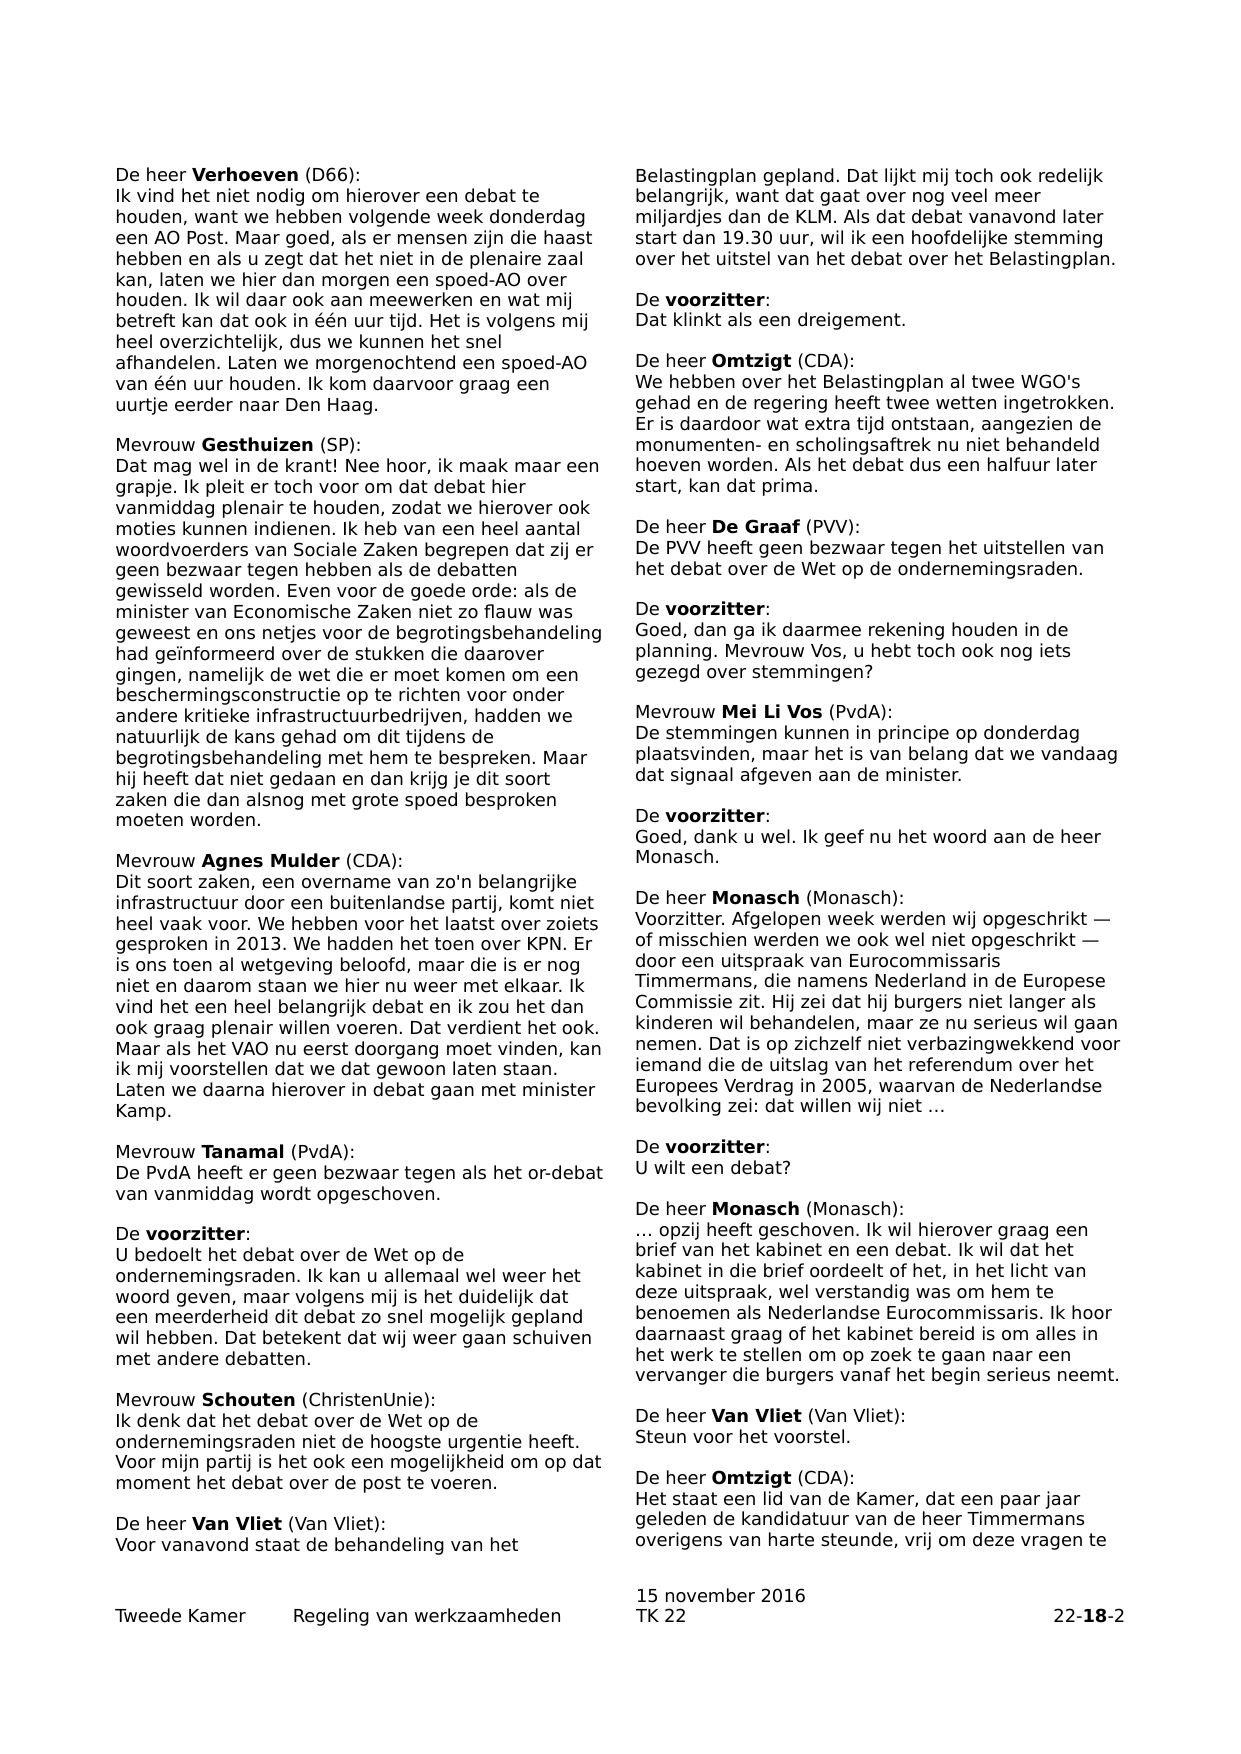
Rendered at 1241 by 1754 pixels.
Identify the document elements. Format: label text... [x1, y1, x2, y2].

text … opzij heeft geschoven. Ik wil hierover graag een brief van het kabinet en een debat. Ik wil dat het kabinet in die brief oordeelt of het, in het licht van deze uitspraak, wel verstandig was om hem te benoemen als Nederlandse Eurocommissaris. Ik hoor daarnaast graag of het kabinet bereid is om alles in het werk te stellen om op zoek te gaan naar een vervanger die burgers vanaf het begin serieus neemt. [635, 1219, 1125, 1386]
text De heer Verhoeven (D66): [115, 165, 605, 186]
text Belastingplan gepland. Dat lijkt mij toch ook redelijk belangrijk, want dat gaat over nog veel meer miljardjes dan de KLM. Als dat debat vanavond later start dan 19.30 uur, wil ik een hoofdelijke stemming over het uitstel van het debat over het Belastingplan. [635, 165, 1125, 269]
text Dat mag wel in de krant! Nee hoor, ik maak maar een grapje. Ik pleit er toch voor om dat debat hier vanmiddag plenair te houden, zodat we hierover ook moties kunnen indienen. Ik heb van een heel aantal woordvoerders van Sociale Zaken begrepen dat zij er geen bezwaar tegen hebben als de debatten gewisseld worden. Even voor de goede orde: als de minister van Economische Zaken niet zo flauw was geweest en ons netjes voor de begrotingsbehandeling had geïnformeerd over de stukken die daarover gingen, namelijk de wet die er moet komen om een beschermingsconstructie op te richten voor onder andere kritieke infrastructuurbedrijven, hadden we natuurlijk de kans gehad om dit tijdens de begrotingsbehandeling met hem te bespreken. Maar hij heeft dat niet gedaan en dan krijg je dit soort zaken die dan alsnog met grote spoed besproken moeten worden. [115, 456, 605, 831]
text De voorzitter: [115, 1224, 605, 1245]
text Voor vanavond staat de behandeling van het [115, 1534, 605, 1555]
text Goed, dank u wel. Ik geef nu het woord aan de heer Monasch. [635, 826, 1125, 868]
text Mevrouw Gesthuizen (SP): [115, 435, 605, 456]
text Goed, dan ga ik daarmee rekening houden in de planning. Mevrouw Vos, u hebt toch ook nog iets gezegd over stemmingen? [635, 620, 1125, 682]
text De PVV heeft geen bezwaar tegen het uitstellen van het debat over de Wet op de ondernemingsraden. [635, 537, 1125, 579]
text Dit soort zaken, een overname van zo'n belangrijke infrastructuur door een buitenlandse partij, komt niet heel vaak voor. We hebben voor het laatst over zoiets gesproken in 2013. We hadden het toen over KPN. Er is ons toen al wetgeving beloofd, maar die is er nog niet en daarom staan we hier nu weer met elkaar. Ik vind het een heel belangrijk debat en ik zou het dan ook graag plenair willen voeren. Dat verdient het ook. Maar als het VAO nu eerst doorgang moet vinden, kan ik mij voorstellen dat we dat gewoon laten staan. Laten we daarna hierover in debat gaan met minister Kamp. [115, 872, 605, 1122]
text Steun voor het voorstel. [635, 1427, 1125, 1448]
text Het staat een lid van de Kamer, dat een paar jaar geleden de kandidatuur van de heer Timmermans overigens van harte steunde, vrij om deze vragen te [635, 1488, 1125, 1551]
text De heer Monasch (Monasch): [635, 1199, 1125, 1219]
text De voorzitter: [635, 289, 1125, 310]
text Ik vind het niet nodig om hierover een debat te houden, want we hebben volgende week donderdag een AO Post. Maar goed, als er mensen zijn die haast hebben en als u zegt dat het niet in de plenaire zaal kan, laten we hier dan morgen een spoed-AO over houden. Ik wil daar ook aan meewerken en wat mij betreft kan dat ook in één uur tijd. Het is volgens mij heel overzichtelijk, dus we kunnen het snel afhandelen. Laten we morgenochtend een spoed-AO van één uur houden. Ik kom daarvoor graag een uurtje eerder naar Den Haag. [115, 186, 605, 415]
text Mevrouw Schouten (ChristenUnie): [115, 1390, 605, 1411]
text Dat klinkt als een dreigement. [635, 310, 1125, 331]
text Voorzitter. Afgelopen week werden wij opgeschrikt — of misschien werden we ook wel niet opgeschrikt — door een uitspraak van Eurocommissaris Timmermans, die namens Nederland in de Europese Commissie zit. Hij zei dat hij burgers niet langer als kinderen wil behandelen, maar ze nu serieus wil gaan nemen. Dat is op zichzelf niet verbazingwekkend voor iemand die de uitslag van het referendum over het Europees Verdrag in 2005, waarvan de Nederlandse bevolking zei: dat willen wij niet … [635, 909, 1125, 1117]
text De heer Van Vliet (Van Vliet): [115, 1514, 605, 1534]
text De stemmingen kunnen in principe op donderdag plaatsvinden, maar het is van belang dat we vandaag dat signaal afgeven aan de minister. [635, 723, 1125, 786]
text We hebben over het Belastingplan al twee WGO's gehad en de regering heeft twee wetten ingetrokken. Er is daardoor wat extra tijd ontstaan, aangezien de monumenten- en scholingsaftrek nu niet behandeld hoeven worden. Als het debat dus een halfuur later start, kan dat prima. [635, 372, 1125, 497]
text De PvdA heeft er geen bezwaar tegen als het or-debat van vanmiddag wordt opgeschoven. [115, 1162, 605, 1204]
text Mevrouw Mei Li Vos (PvdA): [635, 702, 1125, 723]
text De heer De Graaf (PVV): [635, 517, 1125, 537]
text Mevrouw Agnes Mulder (CDA): [115, 851, 605, 872]
text De voorzitter: [635, 1137, 1125, 1158]
text Ik denk dat het debat over de Wet op de ondernemingsraden niet de hoogste urgentie heeft. Voor mijn partij is het ook een mogelijkheid om op dat moment het debat over de post te voeren. [115, 1411, 605, 1494]
text De heer Omtzigt (CDA): [635, 351, 1125, 372]
text De heer Omtzigt (CDA): [635, 1468, 1125, 1488]
text De voorzitter: [635, 806, 1125, 826]
text De heer Monasch (Monasch): [635, 888, 1125, 909]
text De heer Van Vliet (Van Vliet): [635, 1406, 1125, 1427]
text U bedoelt het debat over de Wet op de ondernemingsraden. Ik kan u allemaal wel weer het woord geven, maar volgens mij is het duidelijk dat een meerderheid dit debat zo snel mogelijk gepland wil hebben. Dat betekent dat wij weer gaan schuiven met andere debatten. [115, 1245, 605, 1370]
text U wilt een debat? [635, 1158, 1125, 1179]
text Mevrouw Tanamal (PvdA): [115, 1142, 605, 1162]
text De voorzitter: [635, 599, 1125, 620]
